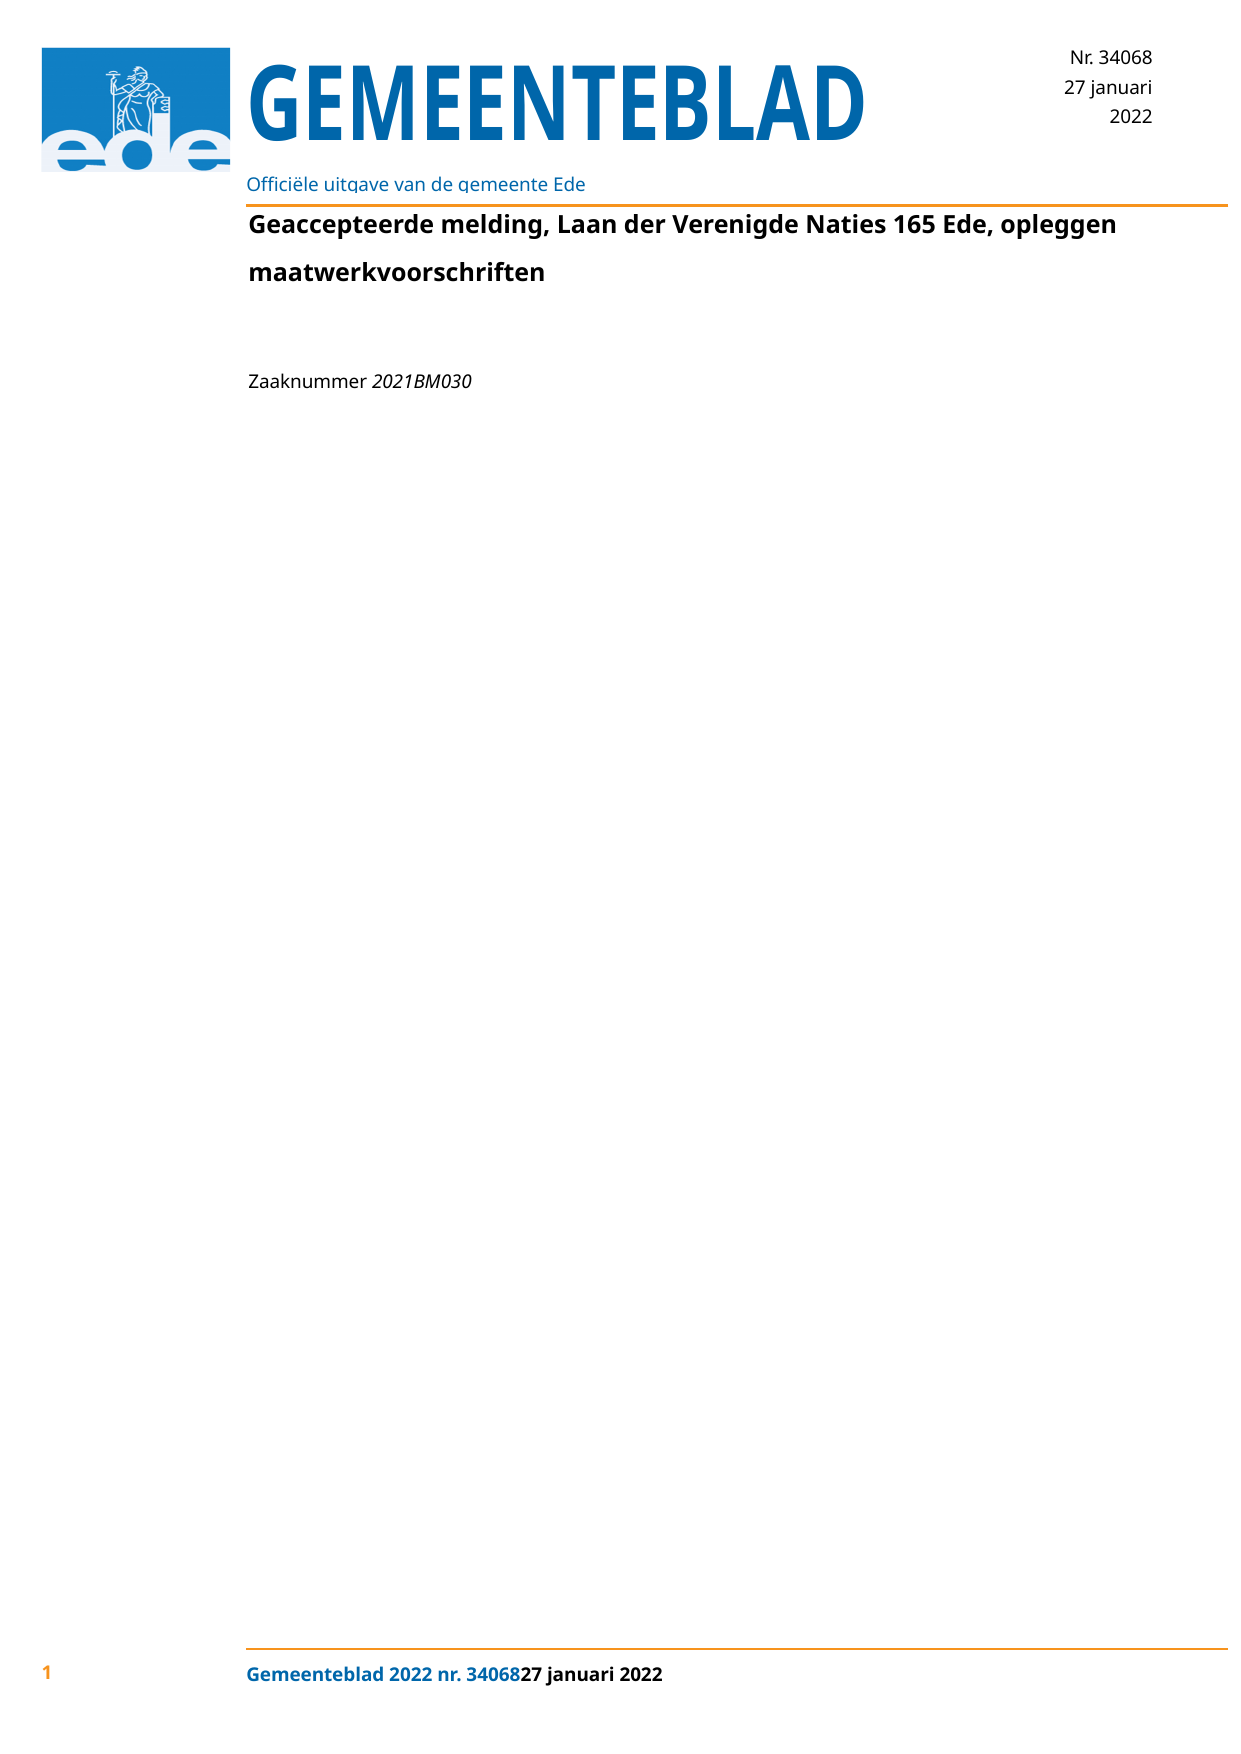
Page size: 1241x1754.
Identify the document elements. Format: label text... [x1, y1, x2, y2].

picture [41, 47, 231, 172]
text Zaaknummer 2021BM030 [248, 368, 1152, 394]
text Geaccepteerde melding, Laan der Verenigde Naties 165 Ede, opleggen maatwerkvoorschriften [248, 207, 1152, 288]
